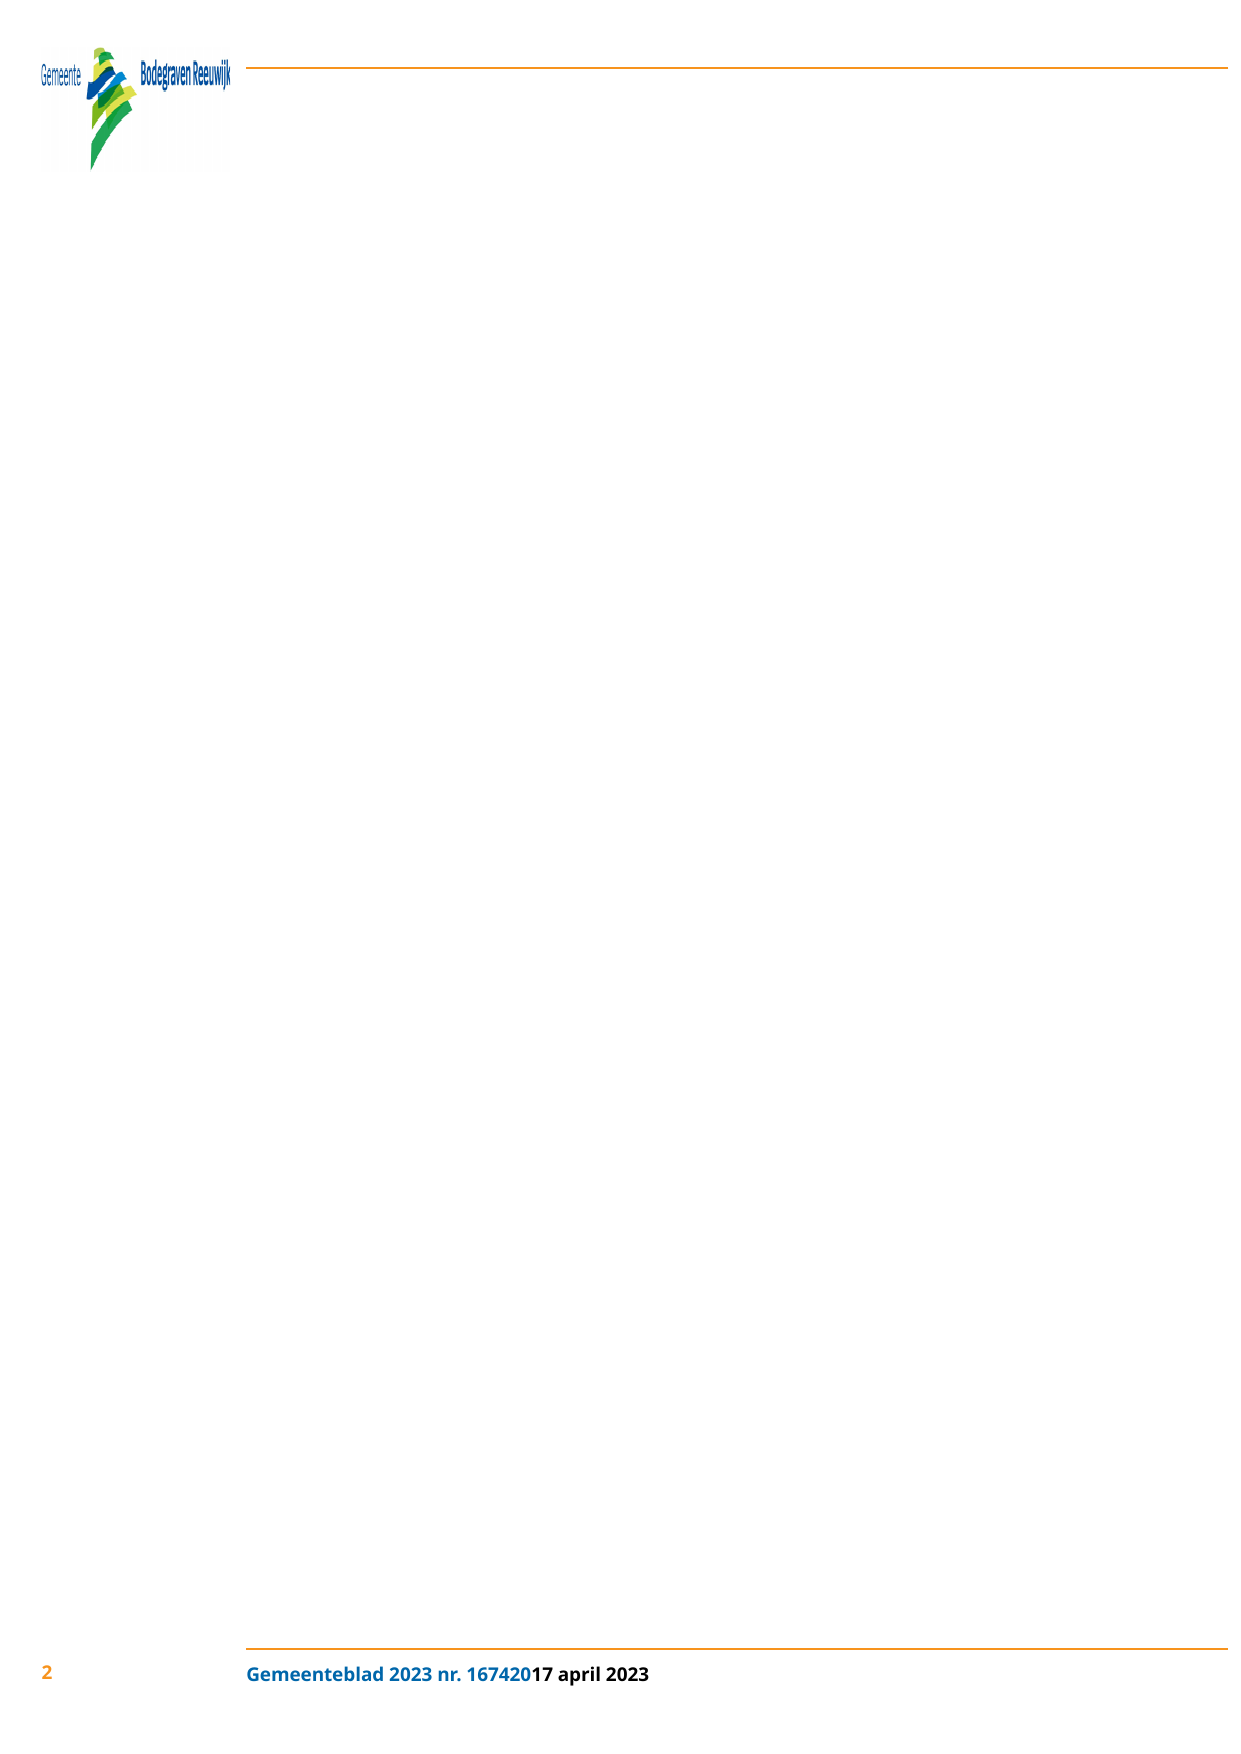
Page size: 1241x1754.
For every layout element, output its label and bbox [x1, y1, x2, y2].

picture [41, 47, 231, 172]
